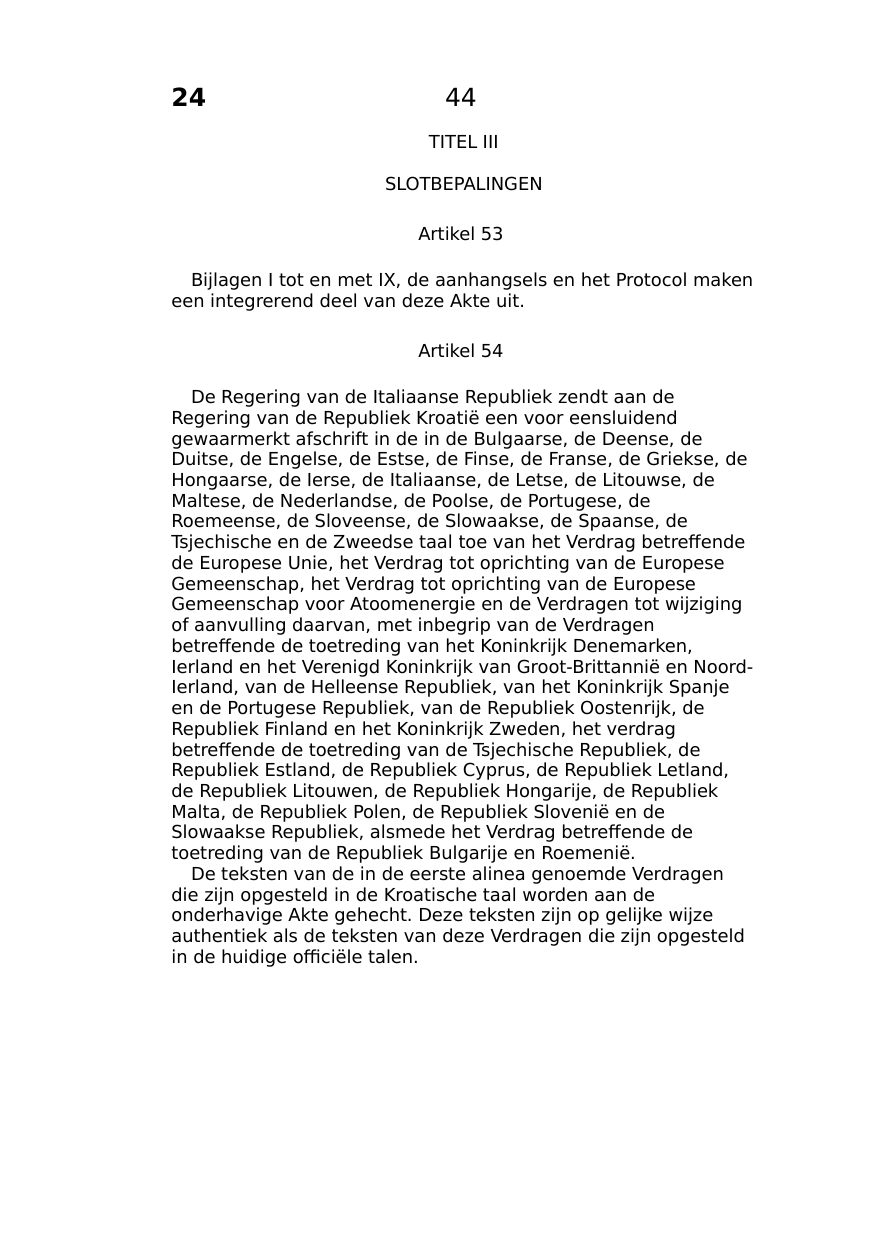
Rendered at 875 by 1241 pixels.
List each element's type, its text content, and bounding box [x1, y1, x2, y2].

text Bijlagen I tot en met IX, de aanhangsels en het Protocol maken een integrerend deel van deze Akte uit. [171, 270, 756, 311]
subtitle Artikel 54 [171, 341, 756, 362]
text De Regering van de Italiaanse Republiek zendt aan de Regering van de Republiek Kroatië een voor eensluidend gewaarmerkt afschrift in de in de Bulgaarse, de Deense, de Duitse, de Engelse, de Estse, de Finse, de Franse, de Griekse, de Hongaarse, de Ierse, de Italiaanse, de Letse, de Litouwse, de Maltese, de Nederlandse, de Poolse, de Portugese, de Roemeense, de Sloveense, de Slowaakse, de Spaanse, de Tsjechische en de Zweedse taal toe van het Verdrag betreffende de Europese Unie, het Verdrag tot oprichting van de Europese Gemeenschap, het Verdrag tot oprichting van de Europese Gemeenschap voor Atoomenergie en de Verdragen tot wijziging of aanvulling daarvan, met inbegrip van de Verdragen betreffende de toetreding van het Koninkrijk Denemarken, Ierland en het Verenigd Koninkrijk van Groot-Brittannië en Noord-Ierland, van de Helleense Republiek, van het Koninkrijk Spanje en de Portugese Republiek, van de Republiek Oostenrijk, de Republiek Finland en het Koninkrijk Zweden, het verdrag betreffende de toetreding van de Tsjechische Republiek, de Republiek Estland, de Republiek Cyprus, de Republiek Letland, de Republiek Litouwen, de Republiek Hongarije, de Republiek Malta, de Republiek Polen, de Republiek Slovenië en de Slowaakse Republiek, alsmede het Verdrag betreffende de toetreding van de Republiek Bulgarije en Roemenië. [171, 387, 756, 864]
subtitle Artikel 53 [171, 224, 756, 245]
subtitle TITEL III SLOTBEPALINGEN [171, 132, 756, 194]
text De teksten van de in de eerste alinea genoemde Verdragen die zijn opgesteld in de Kroatische taal worden aan de onderhavige Akte gehecht. Deze teksten zijn op gelijke wijze authentiek als de teksten van deze Verdragen die zijn opgesteld in de huidige officiële talen. [171, 864, 756, 967]
